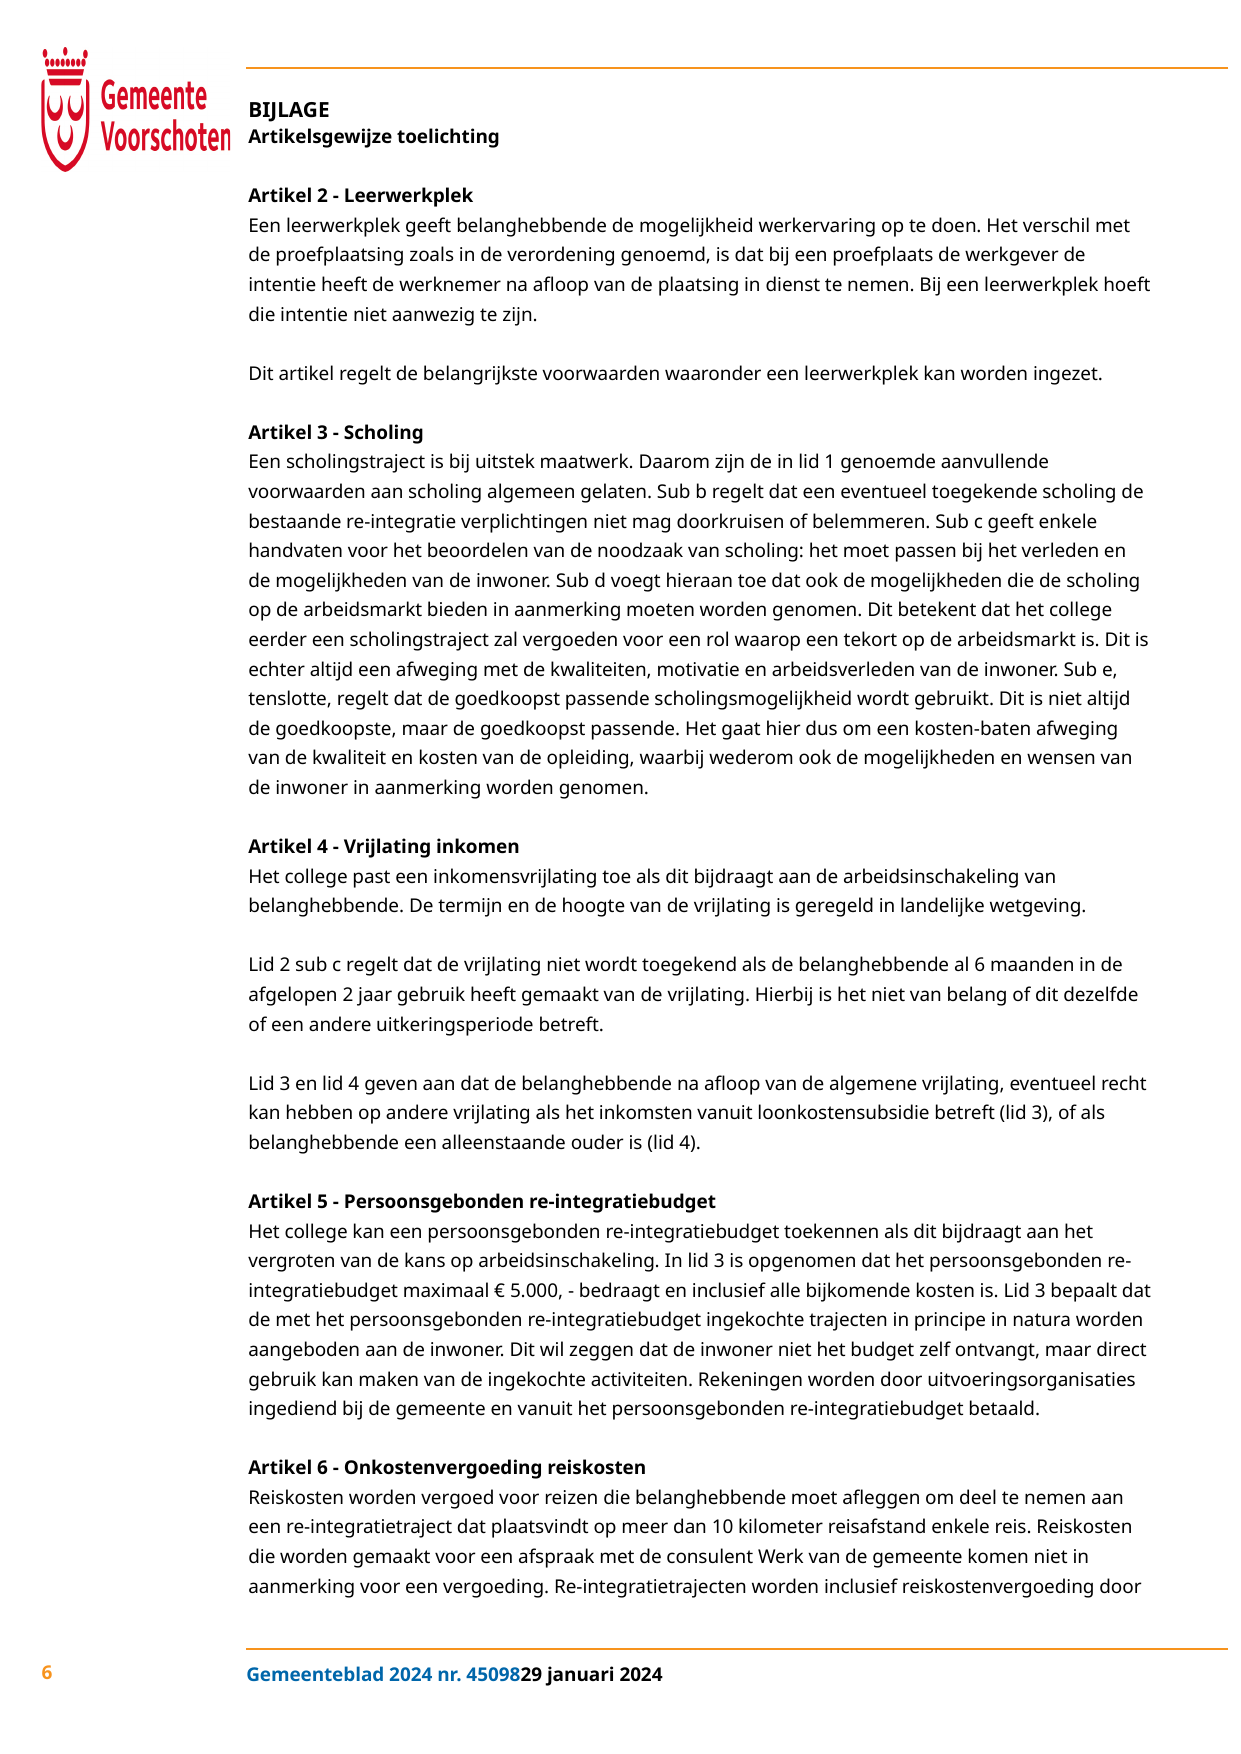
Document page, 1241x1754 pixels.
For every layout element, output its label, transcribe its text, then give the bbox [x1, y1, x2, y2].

text Een leerwerkplek geeft belanghebbende de mogelijkheid werkervaring op te doen. Het verschil met de proefplaatsing zoals in de verordening genoemd, is dat bij een proefplaats de werkgever de intentie heeft de werknemer na afloop van de plaatsing in dienst te nemen. Bij een leerwerkplek hoeft die intentie niet aanwezig te zijn. [248, 212, 1152, 327]
text Reiskosten worden vergoed voor reizen die belanghebbende moet afleggen om deel te nemen aan een re-integratietraject dat plaatsvindt op meer dan 10 kilometer reisafstand enkele reis. Reiskosten die worden gemaakt voor een afspraak met de consulent Werk van de gemeente komen niet in aanmerking voor een vergoeding. Re-integratietrajecten worden inclusief reiskostenvergoeding door [248, 1484, 1152, 1599]
text BIJLAGE [248, 95, 1152, 123]
text Artikelsgewijze toelichting [248, 123, 1152, 149]
text Lid 2 sub c regelt dat de vrijlating niet wordt toegekend als de belanghebbende al 6 maanden in de afgelopen 2 jaar gebruik heeft gemaakt van de vrijlating. Hierbij is het niet van belang of dit dezelfde of een andere uitkeringsperiode betreft. [248, 952, 1152, 1037]
picture [41, 47, 231, 172]
text Artikel 3 - Scholing [248, 419, 1152, 445]
text Artikel 2 - Leerwerkplek [248, 182, 1152, 208]
text Artikel 4 - Vrijlating inkomen [248, 833, 1152, 859]
text Het college past een inkomensvrijlating toe als dit bijdraagt aan de arbeidsinschakeling van belanghebbende. De termijn en de hoogte van de vrijlating is geregeld in landelijke wetgeving. [248, 863, 1152, 918]
text Dit artikel regelt de belangrijkste voorwaarden waaronder een leerwerkplek kan worden ingezet. [248, 360, 1152, 386]
text Een scholingstraject is bij uitstek maatwerk. Daarom zijn de in lid 1 genoemde aanvullende voorwaarden aan scholing algemeen gelaten. Sub b regelt dat een eventueel toegekende scholing de bestaande re-integratie verplichtingen niet mag doorkruisen of belemmeren. Sub c geeft enkele handvaten voor het beoordelen van de noodzaak van scholing: het moet passen bij het verleden en de mogelijkheden van de inwoner. Sub d voegt hieraan toe dat ook de mogelijkheden die de scholing op de arbeidsmarkt bieden in aanmerking moeten worden genomen. Dit betekent dat het college eerder een scholingstraject zal vergoeden voor een rol waarop een tekort op de arbeidsmarkt is. Dit is echter altijd een afweging met de kwaliteiten, motivatie en arbeidsverleden van de inwoner. Sub e, tenslotte, regelt dat de goedkoopst passende scholingsmogelijkheid wordt gebruikt. Dit is niet altijd de goedkoopste, maar de goedkoopst passende. Het gaat hier dus om een kosten-baten afweging van de kwaliteit en kosten van de opleiding, waarbij wederom ook de mogelijkheden en wensen van de inwoner in aanmerking worden genomen. [248, 449, 1152, 800]
text Artikel 5 - Persoonsgebonden re-integratiebudget [248, 1188, 1152, 1214]
text Artikel 6 - Onkostenvergoeding reiskosten [248, 1454, 1152, 1480]
text Het college kan een persoonsgebonden re-integratiebudget toekennen als dit bijdraagt aan het vergroten van de kans op arbeidsinschakeling. In lid 3 is opgenomen dat het persoonsgebonden re-integratiebudget maximaal € 5.000, - bedraagt en inclusief alle bijkomende kosten is. Lid 3 bepaalt dat de met het persoonsgebonden re-integratiebudget ingekochte trajecten in principe in natura worden aangeboden aan de inwoner. Dit wil zeggen dat de inwoner niet het budget zelf ontvangt, maar direct gebruik kan maken van de ingekochte activiteiten. Rekeningen worden door uitvoeringsorganisaties ingediend bij de gemeente en vanuit het persoonsgebonden re-integratiebudget betaald. [248, 1218, 1152, 1421]
text Lid 3 en lid 4 geven aan dat de belanghebbende na afloop van de algemene vrijlating, eventueel recht kan hebben op andere vrijlating als het inkomsten vanuit loonkostensubsidie betreft (lid 3), of als belanghebbende een alleenstaande ouder is (lid 4). [248, 1070, 1152, 1155]
